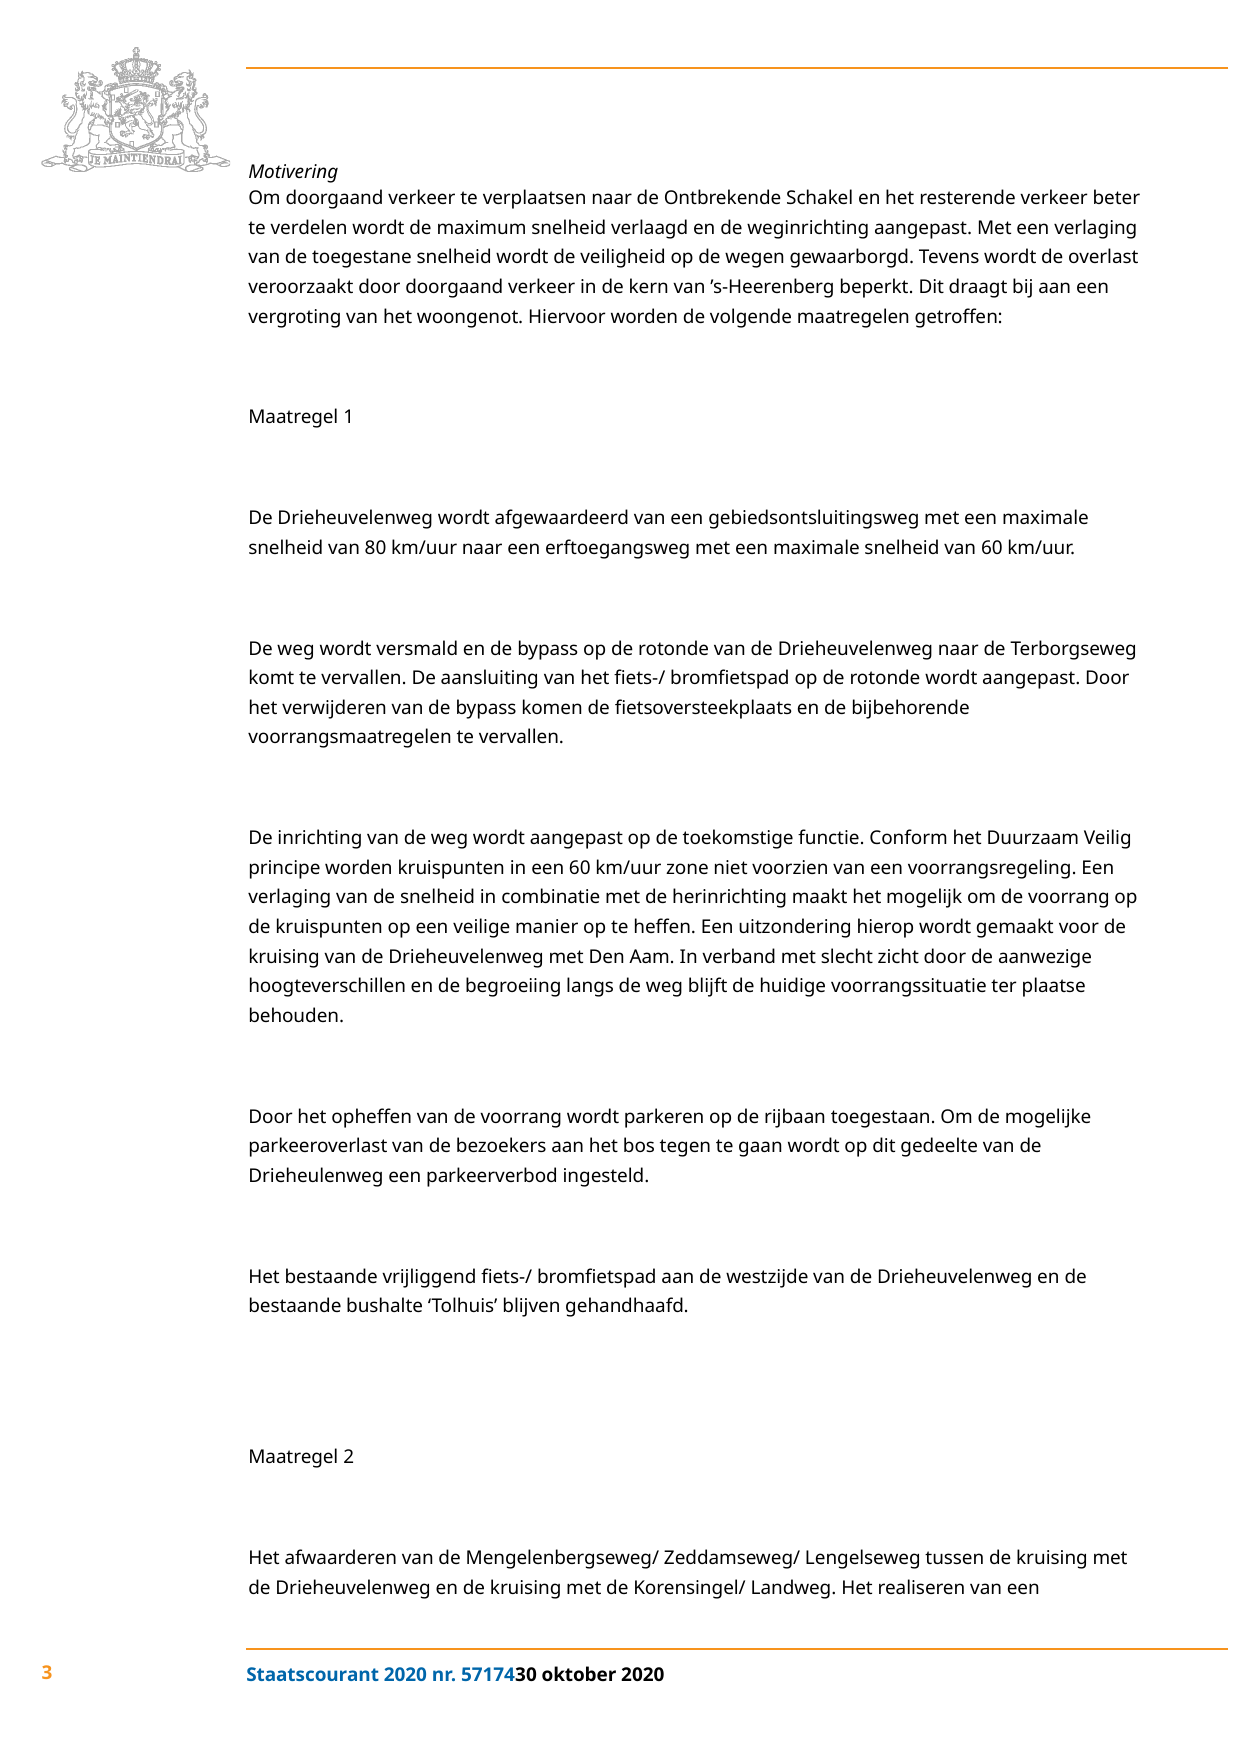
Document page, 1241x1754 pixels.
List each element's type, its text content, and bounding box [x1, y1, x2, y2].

text Het bestaande vrijliggend fiets-/ bromfietspad aan de westzijde van de Drieheuvelenweg en de bestaande bushalte ‘Tolhuis’ blijven gehandhaafd. [248, 1263, 1152, 1318]
text De Drieheuvelenweg wordt afgewaardeerd van een gebiedsontsluitingsweg met een maximale snelheid van 80 km/uur naar een erftoegangsweg met een maximale snelheid van 60 km/uur. [248, 504, 1152, 560]
text De weg wordt versmald en de bypass op de rotonde van de Drieheuvelenweg naar de Terborgseweg komt te vervallen. De aansluiting van het fiets-/ bromfietspad op de rotonde wordt aangepast. Door het verwijderen van de bypass komen de fietsoversteekplaats en de bijbehorende voorrangsmaatregelen te vervallen. [248, 635, 1152, 749]
text Maatregel 1 [248, 404, 1152, 429]
text Maatregel 2 [248, 1444, 1152, 1469]
text Het afwaarderen van de Mengelenbergseweg/ Zeddamseweg/ Lengelseweg tussen de kruising met de Drieheuvelenweg en de kruising met de Korensingel/ Landweg. Het realiseren van een [248, 1544, 1152, 1600]
picture [41, 47, 231, 172]
text Motivering [248, 159, 1152, 184]
text Om doorgaand verkeer te verplaatsen naar de Ontbrekende Schakel en het resterende verkeer beter te verdelen wordt de maximum snelheid verlaagd en de weginrichting aangepast. Met een verlaging van de toegestane snelheid wordt de veiligheid op de wegen gewaarborgd. Tevens wordt de overlast veroorzaakt door doorgaand verkeer in de kern van ’s-Heerenberg beperkt. Dit draagt bij aan een vergroting van het woongenot. Hiervoor worden de volgende maatregelen getroffen: [248, 184, 1152, 328]
text Door het opheffen van de voorrang wordt parkeren op de rijbaan toegestaan. Om de mogelijke parkeeroverlast van de bezoekers aan het bos tegen te gaan wordt op dit gedeelte van de Drieheulenweg een parkeerverbod ingesteld. [248, 1103, 1152, 1188]
text De inrichting van de weg wordt aangepast op de toekomstige functie. Conform het Duurzaam Veilig principe worden kruispunten in een 60 km/uur zone niet voorzien van een voorrangsregeling. Een verlaging van de snelheid in combinatie met de herinrichting maakt het mogelijk om de voorrang op de kruispunten op een veilige manier op te heffen. Een uitzondering hierop wordt gemaakt voor de kruising van de Drieheuvelenweg met Den Aam. In verband met slecht zicht door de aanwezige hoogteverschillen en de begroeiing langs de weg blijft de huidige voorrangssituatie ter plaatse behouden. [248, 824, 1152, 1028]
